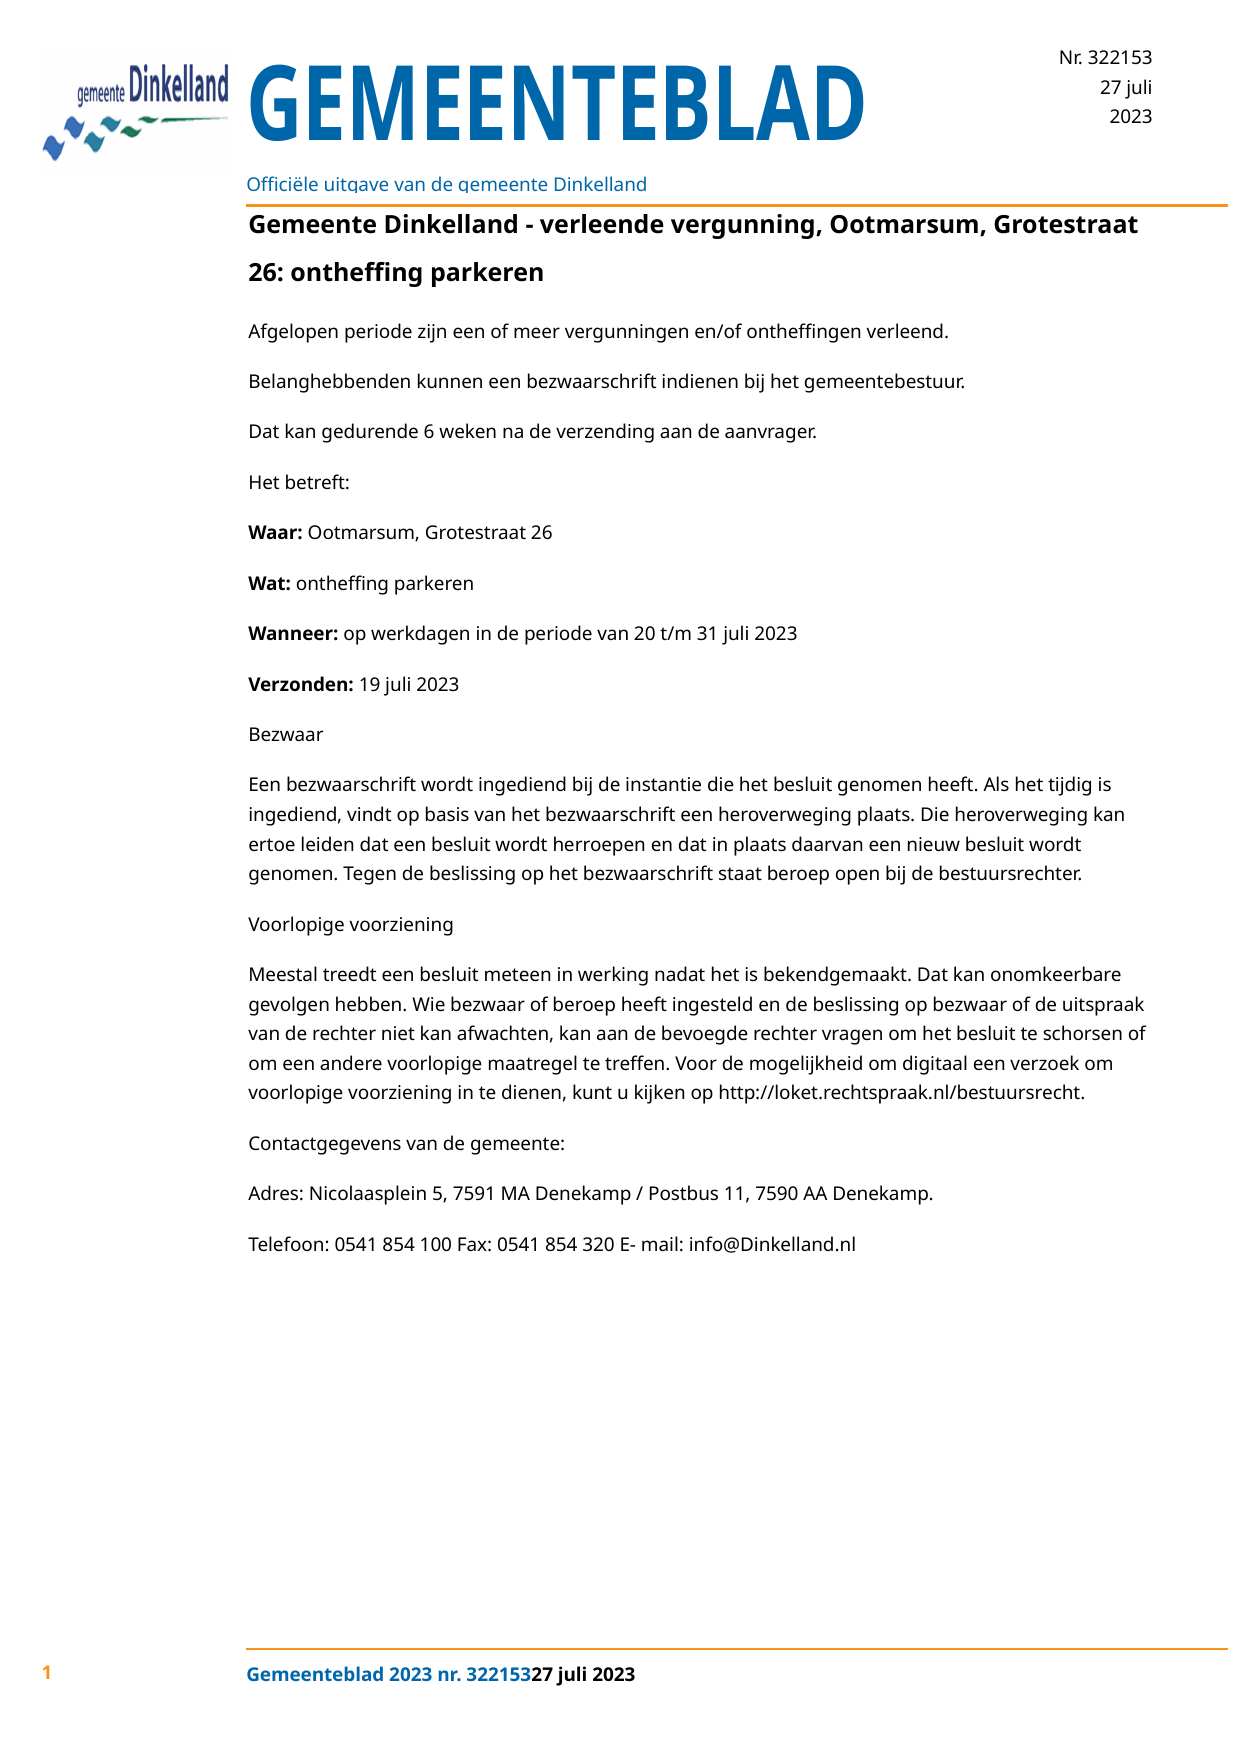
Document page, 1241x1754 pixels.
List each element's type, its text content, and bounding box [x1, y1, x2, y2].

text Voorlopige voorziening [248, 911, 1152, 937]
text Gemeente Dinkelland - verleende vergunning, Ootmarsum, Grotestraat 26: ontheffing parkeren [248, 207, 1152, 288]
text Bezwaar [248, 721, 1152, 747]
text Verzonden: 19 juli 2023 [248, 671, 1152, 697]
text Het betreft: [248, 469, 1152, 495]
text Een bezwaarschrift wordt ingediend bij de instantie die het besluit genomen heeft. Als het tijdig is ingediend, vindt op basis van het bezwaarschrift een heroverweging plaats. Die heroverweging kan ertoe leiden dat een besluit wordt herroepen en dat in plaats daarvan een nieuw besluit wordt genomen. Tegen de beslissing op het bezwaarschrift staat beroep open bij de bestuursrechter. [248, 772, 1152, 886]
text Dat kan gedurende 6 weken na de verzending aan de aanvrager. [248, 419, 1152, 444]
text Waar: Ootmarsum, Grotestraat 26 [248, 519, 1152, 545]
text Contactgegevens van de gemeente: [248, 1130, 1152, 1156]
text Wat: ontheffing parkeren [248, 570, 1152, 596]
text Meestal treedt een besluit meteen in werking nadat het is bekendgemaakt. Dat kan onomkeerbare gevolgen hebben. Wie bezwaar of beroep heeft ingesteld en de beslissing op bezwaar of de uitspraak van de rechter niet kan afwachten, kan aan de bevoegde rechter vragen om het besluit te schorsen of om een andere voorlopige maatregel te treffen. Voor de mogelijkheid om digitaal een verzoek om voorlopige voorziening in te dienen, kunt u kijken op http://loket.rechtspraak.nl/bestuursrecht. [248, 961, 1152, 1105]
text Belanghebbenden kunnen een bezwaarschrift indienen bij het gemeentebestuur. [248, 368, 1152, 394]
text Afgelopen periode zijn een of meer vergunningen en/of ontheffingen verleend. [248, 318, 1152, 344]
text Telefoon: 0541 854 100 Fax: 0541 854 320 E- mail: info@Dinkelland.nl [248, 1231, 1152, 1257]
text Adres: Nicolaasplein 5, 7591 MA Denekamp / Postbus 11, 7590 AA Denekamp. [248, 1180, 1152, 1206]
picture [41, 47, 231, 172]
text Wanneer: op werkdagen in de periode van 20 t/m 31 juli 2023 [248, 620, 1152, 646]
